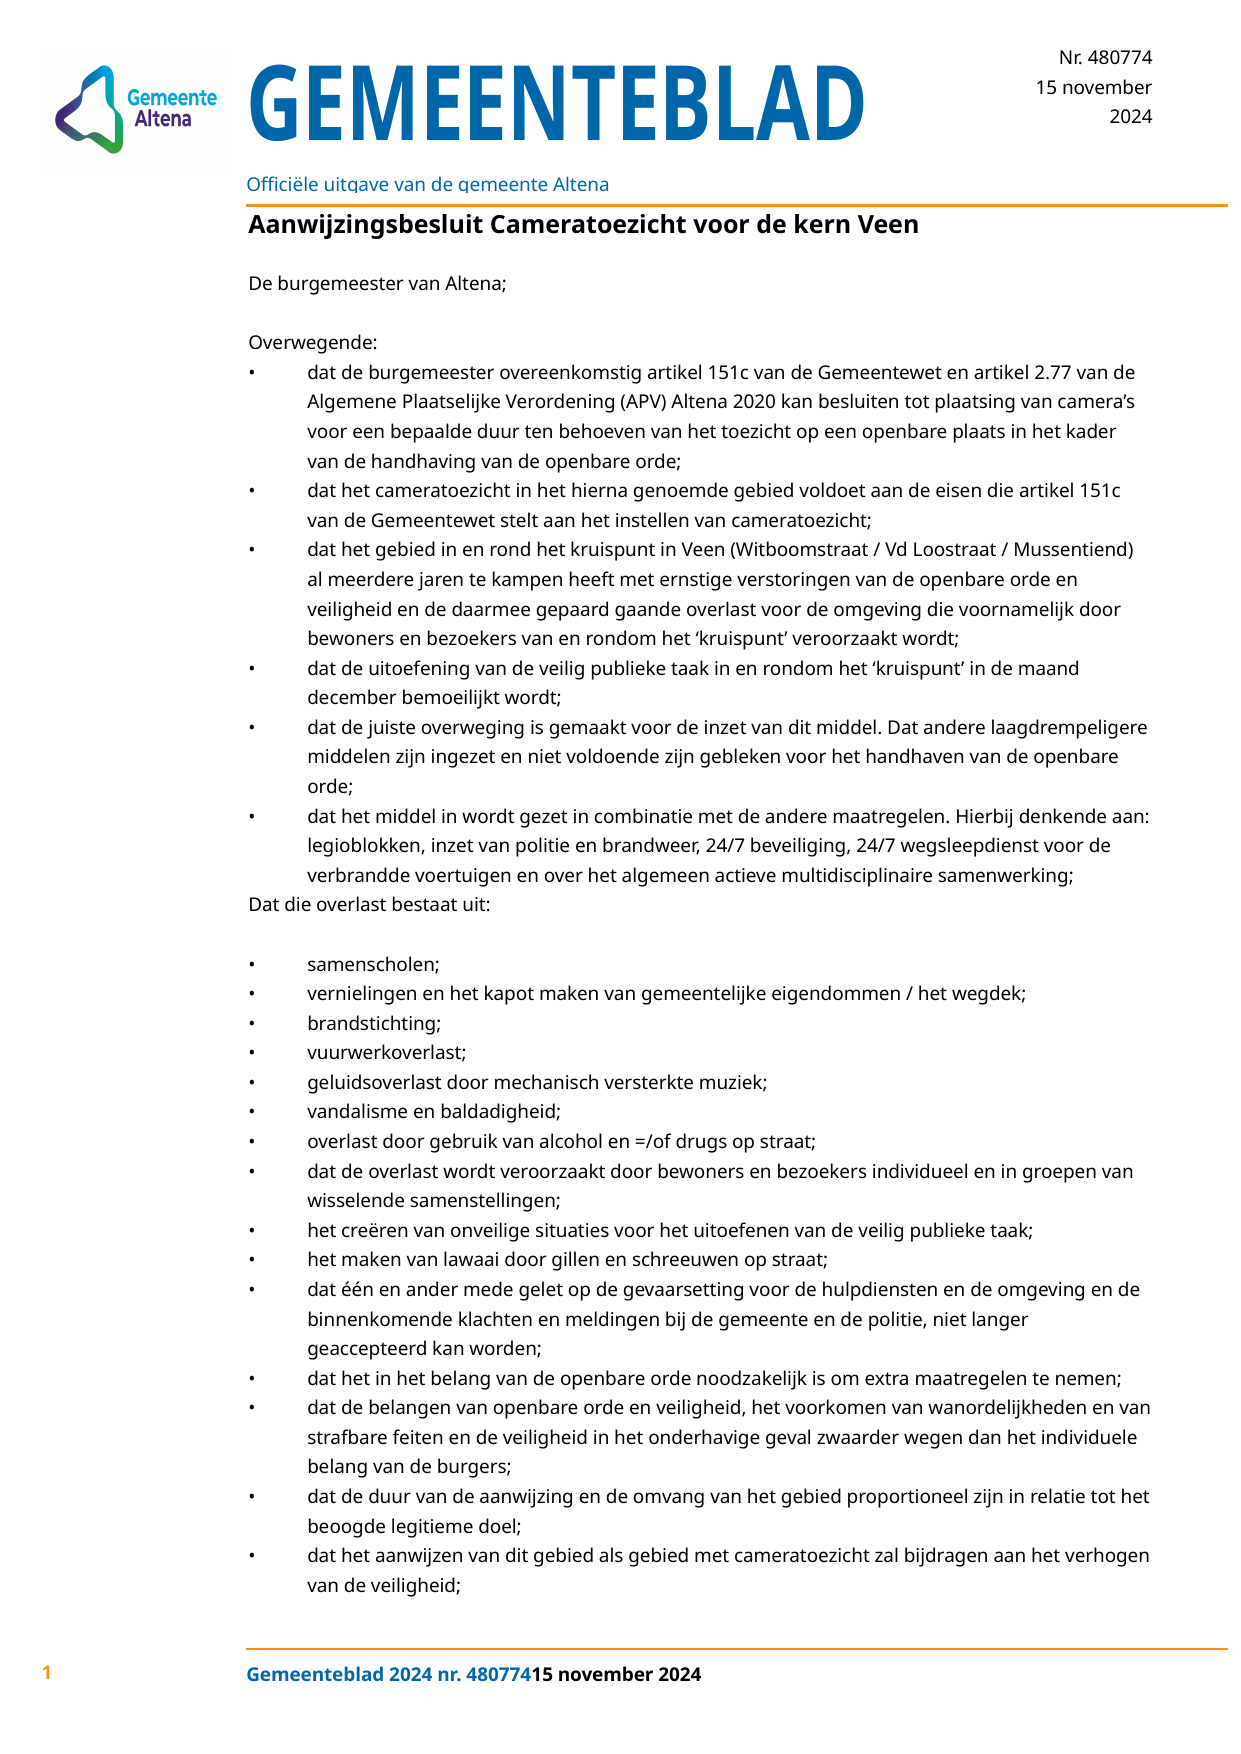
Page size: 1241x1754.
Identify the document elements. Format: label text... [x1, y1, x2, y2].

list geluidsoverlast door mechanisch versterkte muziek; [248, 1069, 1152, 1095]
list vandalisme en baldadigheid; [248, 1099, 1152, 1124]
list dat de burgemeester overeenkomstig artikel 151c van de Gemeentewet en artikel 2.77 van de Algemene Plaatselijke Verordening (APV) Altena 2020 kan besluiten tot plaatsing van camera’s voor een bepaalde duur ten behoeven van het toezicht op een openbare plaats in het kader van de handhaving van de openbare orde; [248, 359, 1152, 473]
list vuurwerkoverlast; [248, 1039, 1152, 1065]
list het creëren van onveilige situaties voor het uitoefenen van de veilig publieke taak; [248, 1217, 1152, 1243]
list dat de overlast wordt veroorzaakt door bewoners en bezoekers individueel en in groepen van wisselende samenstellingen; [248, 1158, 1152, 1213]
list dat de uitoefening van de veilig publieke taak in en rondom het ‘kruispunt’ in de maand december bemoeilijkt wordt; [248, 655, 1152, 710]
text Dat die overlast bestaat uit: [248, 892, 1152, 917]
text Overwegende: [248, 329, 1152, 355]
list dat het in het belang van de openbare orde noodzakelijk is om extra maatregelen te nemen; [248, 1365, 1152, 1391]
list het maken van lawaai door gillen en schreeuwen op straat; [248, 1247, 1152, 1272]
list dat het gebied in en rond het kruispunt in Veen (Witboomstraat / Vd Loostraat / Mussentiend) al meerdere jaren te kampen heeft met ernstige verstoringen van de openbare orde en veiligheid en de daarmee gepaard gaande overlast voor de omgeving die voornamelijk door bewoners en bezoekers van en rondom het ‘kruispunt’ veroorzaakt wordt; [248, 537, 1152, 651]
list dat het aanwijzen van dit gebied als gebied met cameratoezicht zal bijdragen aan het verhogen van de veiligheid; [248, 1542, 1152, 1598]
list overlast door gebruik van alcohol en =/of drugs op straat; [248, 1128, 1152, 1154]
list dat het middel in wordt gezet in combinatie met de andere maatregelen. Hierbij denkende aan: legioblokken, inzet van politie en brandweer, 24/7 beveiliging, 24/7 wegsleepdienst voor de verbrandde voertuigen en over het algemeen actieve multidisciplinaire samenwerking; [248, 803, 1152, 888]
list vernielingen en het kapot maken van gemeentelijke eigendommen / het wegdek; [248, 980, 1152, 1006]
list dat het cameratoezicht in het hierna genoemde gebied voldoet aan de eisen die artikel 151c van de Gemeentewet stelt aan het instellen van cameratoezicht; [248, 477, 1152, 533]
list dat de duur van de aanwijzing en de omvang van het gebied proportioneel zijn in relatie tot het beoogde legitieme doel; [248, 1483, 1152, 1538]
picture [41, 47, 231, 172]
list brandstichting; [248, 1010, 1152, 1036]
text Aanwijzingsbesluit Cameratoezicht voor de kern Veen [248, 207, 1152, 241]
list dat één en ander mede gelet op de gevaarsetting voor de hulpdiensten en de omgeving en de binnenkomende klachten en meldingen bij de gemeente en de politie, niet langer geaccepteerd kan worden; [248, 1276, 1152, 1361]
text De burgemeester van Altena; [248, 270, 1152, 296]
list samenscholen; [248, 951, 1152, 976]
list dat de juiste overweging is gemaakt voor de inzet van dit middel. Dat andere laagdrempeligere middelen zijn ingezet en niet voldoende zijn gebleken voor het handhaven van de openbare orde; [248, 714, 1152, 799]
list dat de belangen van openbare orde en veiligheid, het voorkomen van wanordelijkheden en van strafbare feiten en de veiligheid in het onderhavige geval zwaarder wegen dan het individuele belang van de burgers; [248, 1394, 1152, 1479]
